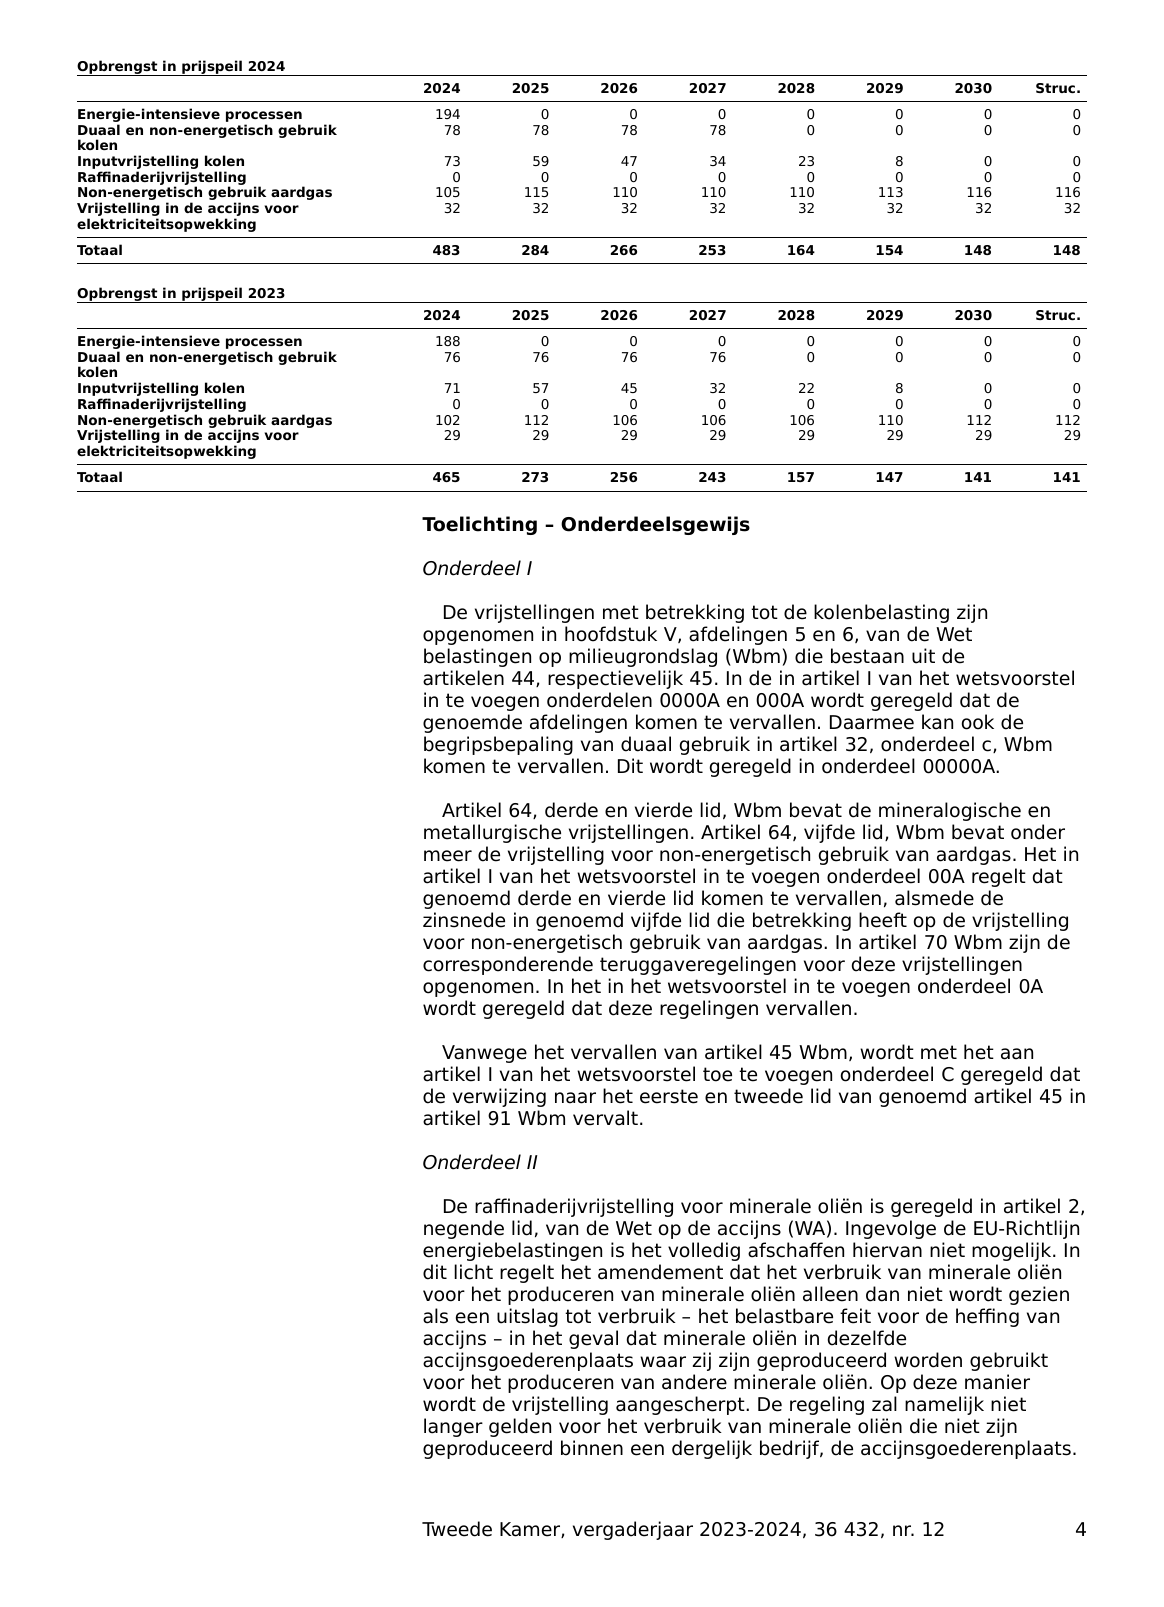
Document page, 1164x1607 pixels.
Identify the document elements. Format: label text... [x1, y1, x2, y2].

table_cell Vrijstelling in de accijns voor elektriciteitsopwekking [77, 428, 378, 464]
table_cell 0 [821, 397, 909, 412]
table_cell 8 [821, 154, 909, 169]
text Vanwege het vervallen van artikel 45 Wbm, wordt met het aan artikel I van het wetsvoorstel toe te voegen onderdeel C geregeld dat de verwijzing naar het eerste en tweede lid van genoemd artikel 45 in artikel 91 Wbm vervalt. [422, 1042, 1087, 1130]
table_cell 106 [644, 413, 732, 428]
table_cell 29 [644, 428, 732, 464]
table_cell 116 [998, 185, 1087, 201]
table_cell 78 [644, 123, 732, 154]
table_cell 0 [644, 102, 732, 122]
table_cell 0 [821, 102, 909, 122]
table_cell 0 [555, 170, 644, 185]
table_cell Struc. [998, 303, 1087, 328]
table_cell 0 [555, 102, 644, 122]
table_cell 2024 [378, 76, 466, 101]
table_cell Energie-intensieve processen [77, 102, 378, 122]
table_cell 76 [466, 350, 555, 381]
text De vrijstellingen met betrekking tot de kolenbelasting zijn opgenomen in hoofdstuk V, afdelingen 5 en 6, van de Wet belastingen op milieugrondslag (Wbm) die bestaan uit de artikelen 44, respectievelijk 45. In de in artikel I van het wetsvoorstel in te voegen onderdelen 0000A en 000A wordt geregeld dat de genoemde afdelingen komen te vervallen. Daarmee kan ook de begripsbepaling van duaal gebruik in artikel 32, onderdeel c, Wbm komen te vervallen. Dit wordt geregeld in onderdeel 00000A. [422, 602, 1087, 778]
table_cell 112 [909, 413, 998, 428]
table_cell 465 [378, 465, 466, 491]
table_cell 0 [732, 397, 821, 412]
table_cell 116 [909, 185, 998, 201]
table_cell 32 [821, 201, 909, 237]
table_cell Inputvrijstelling kolen [77, 381, 378, 397]
subtitle Onderdeel I [422, 558, 1087, 580]
table_cell 2026 [555, 303, 644, 328]
table_cell 0 [909, 123, 998, 154]
table_cell Inputvrijstelling kolen [77, 154, 378, 169]
table_cell 0 [732, 123, 821, 154]
table_cell 29 [998, 428, 1087, 464]
table_cell 2030 [909, 303, 998, 328]
table_cell 76 [644, 350, 732, 381]
table_cell 2029 [821, 303, 909, 328]
table_header Opbrengst in prijspeil 2023 [77, 286, 1087, 302]
table_cell 112 [466, 413, 555, 428]
table_cell 0 [732, 350, 821, 381]
table_cell 0 [909, 154, 998, 169]
table_cell 2027 [644, 76, 732, 101]
table_cell 29 [732, 428, 821, 464]
table_cell 32 [644, 381, 732, 397]
table_cell 243 [644, 465, 732, 491]
table_cell 2028 [732, 76, 821, 101]
subtitle Toelichting – Onderdeelsgewijs [422, 514, 1087, 536]
table_cell 0 [909, 102, 998, 122]
table_cell 147 [821, 465, 909, 491]
table_cell 0 [466, 329, 555, 349]
table_cell 0 [644, 329, 732, 349]
table_cell 0 [909, 329, 998, 349]
table_cell 141 [998, 465, 1087, 491]
table_cell Totaal [77, 238, 378, 263]
table_cell 102 [378, 413, 466, 428]
table_cell 188 [378, 329, 466, 349]
table_cell 0 [998, 381, 1087, 397]
table_cell 110 [732, 185, 821, 201]
table_cell 0 [821, 170, 909, 185]
table_cell 0 [998, 102, 1087, 122]
table_cell 59 [466, 154, 555, 169]
table_cell 0 [555, 329, 644, 349]
table_cell 29 [466, 428, 555, 464]
table_cell Duaal en non-energetisch gebruik kolen [77, 123, 378, 154]
table_cell 256 [555, 465, 644, 491]
table_cell 0 [732, 170, 821, 185]
table_cell 71 [378, 381, 466, 397]
table_cell [77, 303, 378, 328]
table_cell 32 [909, 201, 998, 237]
table_cell Non-energetisch gebruik aardgas [77, 185, 378, 201]
table_cell 141 [909, 465, 998, 491]
table_cell 0 [998, 123, 1087, 154]
table_cell Struc. [998, 76, 1087, 101]
table_cell 76 [378, 350, 466, 381]
table_cell 273 [466, 465, 555, 491]
table_cell 106 [555, 413, 644, 428]
table_cell 105 [378, 185, 466, 201]
table_cell 29 [909, 428, 998, 464]
table_cell 0 [909, 350, 998, 381]
table_cell 32 [555, 201, 644, 237]
table_cell 73 [378, 154, 466, 169]
table_cell 0 [821, 329, 909, 349]
table_cell 2027 [644, 303, 732, 328]
table_cell 2030 [909, 76, 998, 101]
text De raffinaderijvrijstelling voor minerale oliën is geregeld in artikel 2, negende lid, van de Wet op de accijns (WA). Ingevolge de EU-Richtlijn energiebelastingen is het volledig afschaffen hiervan niet mogelijk. In dit licht regelt het amendement dat het verbruik van minerale oliën voor het produceren van minerale oliën alleen dan niet wordt gezien als een uitslag tot verbruik – het belastbare feit voor de heffing van accijns – in het geval dat minerale oliën in dezelfde accijnsgoederenplaats waar zij zijn geproduceerd worden gebruikt voor het produceren van andere minerale oliën. Op deze manier wordt de vrijstelling aangescherpt. De regeling zal namelijk niet langer gelden voor het verbruik van minerale oliën die niet zijn geproduceerd binnen een dergelijk bedrijf, de accijnsgoederenplaats. [422, 1196, 1087, 1460]
table_cell 0 [732, 329, 821, 349]
table_cell Raffinaderijvrijstelling [77, 170, 378, 185]
table_cell 148 [909, 238, 998, 263]
table_cell 0 [466, 170, 555, 185]
table_cell 0 [909, 381, 998, 397]
table_cell 0 [998, 397, 1087, 412]
table_cell 164 [732, 238, 821, 263]
table_cell 0 [644, 397, 732, 412]
table_cell Duaal en non-energetisch gebruik kolen [77, 350, 378, 381]
table_cell 106 [732, 413, 821, 428]
table_cell 34 [644, 154, 732, 169]
table_cell 29 [555, 428, 644, 464]
table_cell 0 [998, 350, 1087, 381]
table_cell 2025 [466, 303, 555, 328]
table_header Opbrengst in prijspeil 2024 [77, 59, 1087, 75]
table_cell 29 [821, 428, 909, 464]
table_cell 0 [998, 329, 1087, 349]
table_cell [77, 76, 378, 101]
table_cell 194 [378, 102, 466, 122]
table_cell 0 [821, 350, 909, 381]
table_cell 0 [998, 170, 1087, 185]
table_cell 8 [821, 381, 909, 397]
table_cell 78 [466, 123, 555, 154]
table_cell 78 [555, 123, 644, 154]
table_cell 57 [466, 381, 555, 397]
table_cell 110 [555, 185, 644, 201]
table_cell 2024 [378, 303, 466, 328]
table_cell 148 [998, 238, 1087, 263]
table_cell 0 [821, 123, 909, 154]
table_cell 0 [732, 102, 821, 122]
table_cell 115 [466, 185, 555, 201]
table_cell 0 [378, 170, 466, 185]
table_cell 0 [909, 397, 998, 412]
table_cell 47 [555, 154, 644, 169]
table_cell 0 [378, 397, 466, 412]
table_cell 29 [378, 428, 466, 464]
table_cell 112 [998, 413, 1087, 428]
table_cell Non-energetisch gebruik aardgas [77, 413, 378, 428]
table_cell 78 [378, 123, 466, 154]
table_cell 0 [466, 397, 555, 412]
table_cell 0 [909, 170, 998, 185]
table_cell 32 [732, 201, 821, 237]
table_cell 253 [644, 238, 732, 263]
table_cell 0 [555, 397, 644, 412]
table_cell 32 [378, 201, 466, 237]
table_cell 110 [644, 185, 732, 201]
subtitle Onderdeel II [422, 1152, 1087, 1174]
table_cell 157 [732, 465, 821, 491]
table_cell 266 [555, 238, 644, 263]
table_cell Vrijstelling in de accijns voor elektriciteitsopwekking [77, 201, 378, 237]
table_cell 32 [644, 201, 732, 237]
table_cell 284 [466, 238, 555, 263]
table_cell 154 [821, 238, 909, 263]
table_cell Raffinaderijvrijstelling [77, 397, 378, 412]
table_cell 0 [998, 154, 1087, 169]
table_cell 483 [378, 238, 466, 263]
table_cell 32 [466, 201, 555, 237]
table_cell 110 [821, 413, 909, 428]
text Artikel 64, derde en vierde lid, Wbm bevat de mineralogische en metallurgische vrijstellingen. Artikel 64, vijfde lid, Wbm bevat onder meer de vrijstelling voor non-energetisch gebruik van aardgas. Het in artikel I van het wetsvoorstel in te voegen onderdeel 00A regelt dat genoemd derde en vierde lid komen te vervallen, alsmede de zinsnede in genoemd vijfde lid die betrekking heeft op de vrijstelling voor non-energetisch gebruik van aardgas. In artikel 70 Wbm zijn de corresponderende teruggaveregelingen voor deze vrijstellingen opgenomen. In het in het wetsvoorstel in te voegen onderdeel 0A wordt geregeld dat deze regelingen vervallen. [422, 800, 1087, 1020]
table_cell 45 [555, 381, 644, 397]
table_cell 2025 [466, 76, 555, 101]
table_cell 22 [732, 381, 821, 397]
table_cell Energie-intensieve processen [77, 329, 378, 349]
table_cell 76 [555, 350, 644, 381]
table_cell Totaal [77, 465, 378, 491]
table_cell 2028 [732, 303, 821, 328]
table_cell 23 [732, 154, 821, 169]
table_cell 113 [821, 185, 909, 201]
table_cell 2026 [555, 76, 644, 101]
table_cell 0 [644, 170, 732, 185]
table_cell 0 [466, 102, 555, 122]
table_cell 2029 [821, 76, 909, 101]
table_cell 32 [998, 201, 1087, 237]
